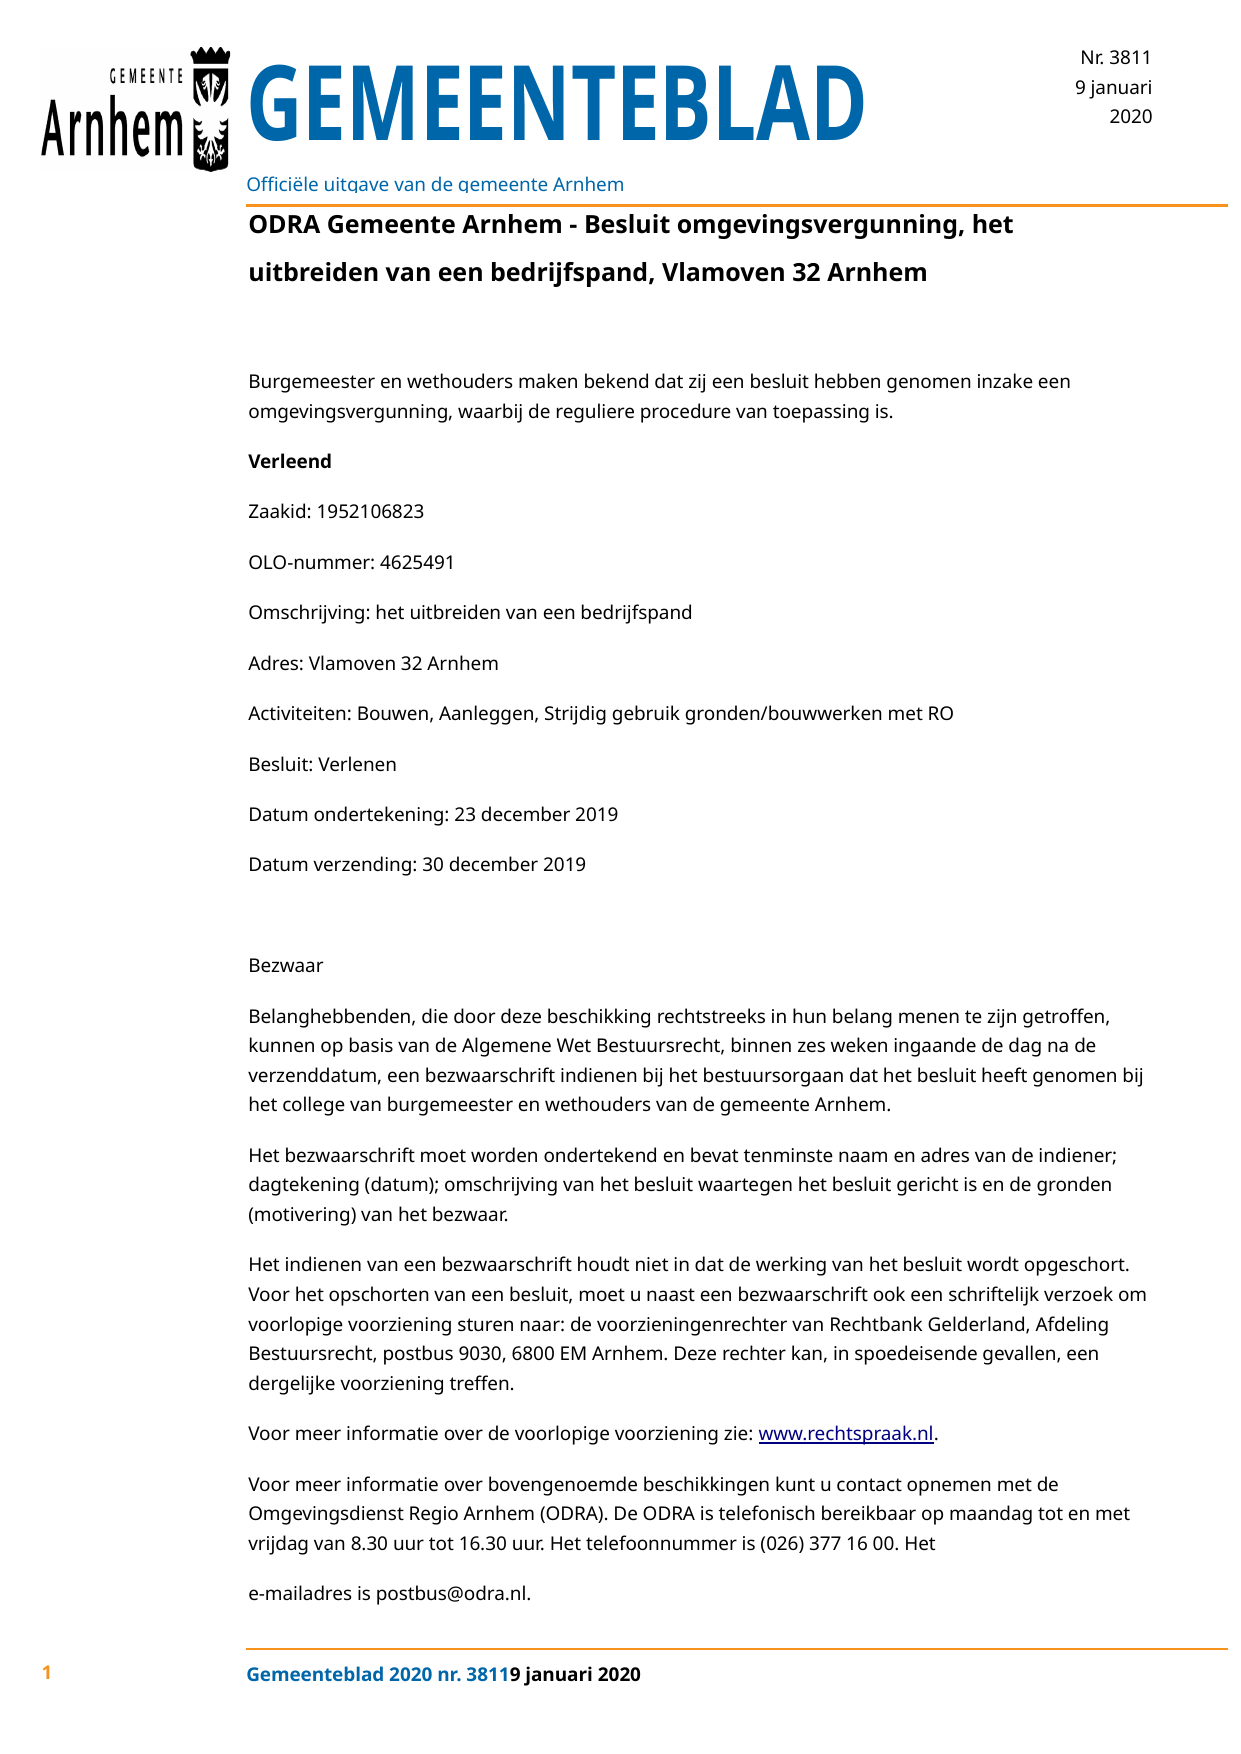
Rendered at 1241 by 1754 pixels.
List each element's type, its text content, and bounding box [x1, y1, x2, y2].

text ODRA Gemeente Arnhem - Besluit omgevingsvergunning, het uitbreiden van een bedrijfspand, Vlamoven 32 Arnhem [248, 207, 1152, 288]
text Datum ondertekening: 23 december 2019 [248, 801, 1152, 827]
picture [41, 47, 231, 172]
text Belanghebbenden, die door deze beschikking rechtstreeks in hun belang menen te zijn getroffen, kunnen op basis van de Algemene Wet Bestuursrecht, binnen zes weken ingaande de dag na de verzenddatum, een bezwaarschrift indienen bij het bestuursorgaan dat het besluit heeft genomen bij het college van burgemeester en wethouders van de gemeente Arnhem. [248, 1003, 1152, 1117]
text Voor meer informatie over de voorlopige voorziening zie: www.rechtspraak.nl. [248, 1420, 1152, 1446]
text Datum verzending: 30 december 2019 [248, 852, 1152, 877]
text Zaakid: 1952106823 [248, 499, 1152, 524]
text Omschrijving: het uitbreiden van een bedrijfspand [248, 599, 1152, 625]
text Besluit: Verlenen [248, 751, 1152, 777]
text e-mailadres is postbus@odra.nl. [248, 1580, 1152, 1606]
text Voor meer informatie over bovengenoemde beschikkingen kunt u contact opnemen met de Omgevingsdienst Regio Arnhem (ODRA). De ODRA is telefonisch bereikbaar op maandag tot en met vrijdag van 8.30 uur tot 16.30 uur. Het telefoonnummer is (026) 377 16 00. Het [248, 1471, 1152, 1556]
text Verleend [248, 448, 1152, 474]
text Adres: Vlamoven 32 Arnhem [248, 650, 1152, 676]
text Het indienen van een bezwaarschrift houdt niet in dat de werking van het besluit wordt opgeschort. Voor het opschorten van een besluit, moet u naast een bezwaarschrift ook een schriftelijk verzoek om voorlopige voorziening sturen naar: de voorzieningenrechter van Rechtbank Gelderland, Afdeling Bestuursrecht, postbus 9030, 6800 EM Arnhem. Deze rechter kan, in spoedeisende gevallen, een dergelijke voorziening treffen. [248, 1252, 1152, 1396]
text Activiteiten: Bouwen, Aanleggen, Strijdig gebruik gronden/bouwwerken met RO [248, 700, 1152, 726]
text Het bezwaarschrift moet worden ondertekend en bevat tenminste naam en adres van de indiener; dagtekening (datum); omschrijving van het besluit waartegen het besluit gericht is en de gronden (motivering) van het bezwaar. [248, 1142, 1152, 1227]
text OLO-nummer: 4625491 [248, 549, 1152, 575]
text Burgemeester en wethouders maken bekend dat zij een besluit hebben genomen inzake een omgevingsvergunning, waarbij de reguliere procedure van toepassing is. [248, 368, 1152, 424]
text Bezwaar [248, 952, 1152, 978]
